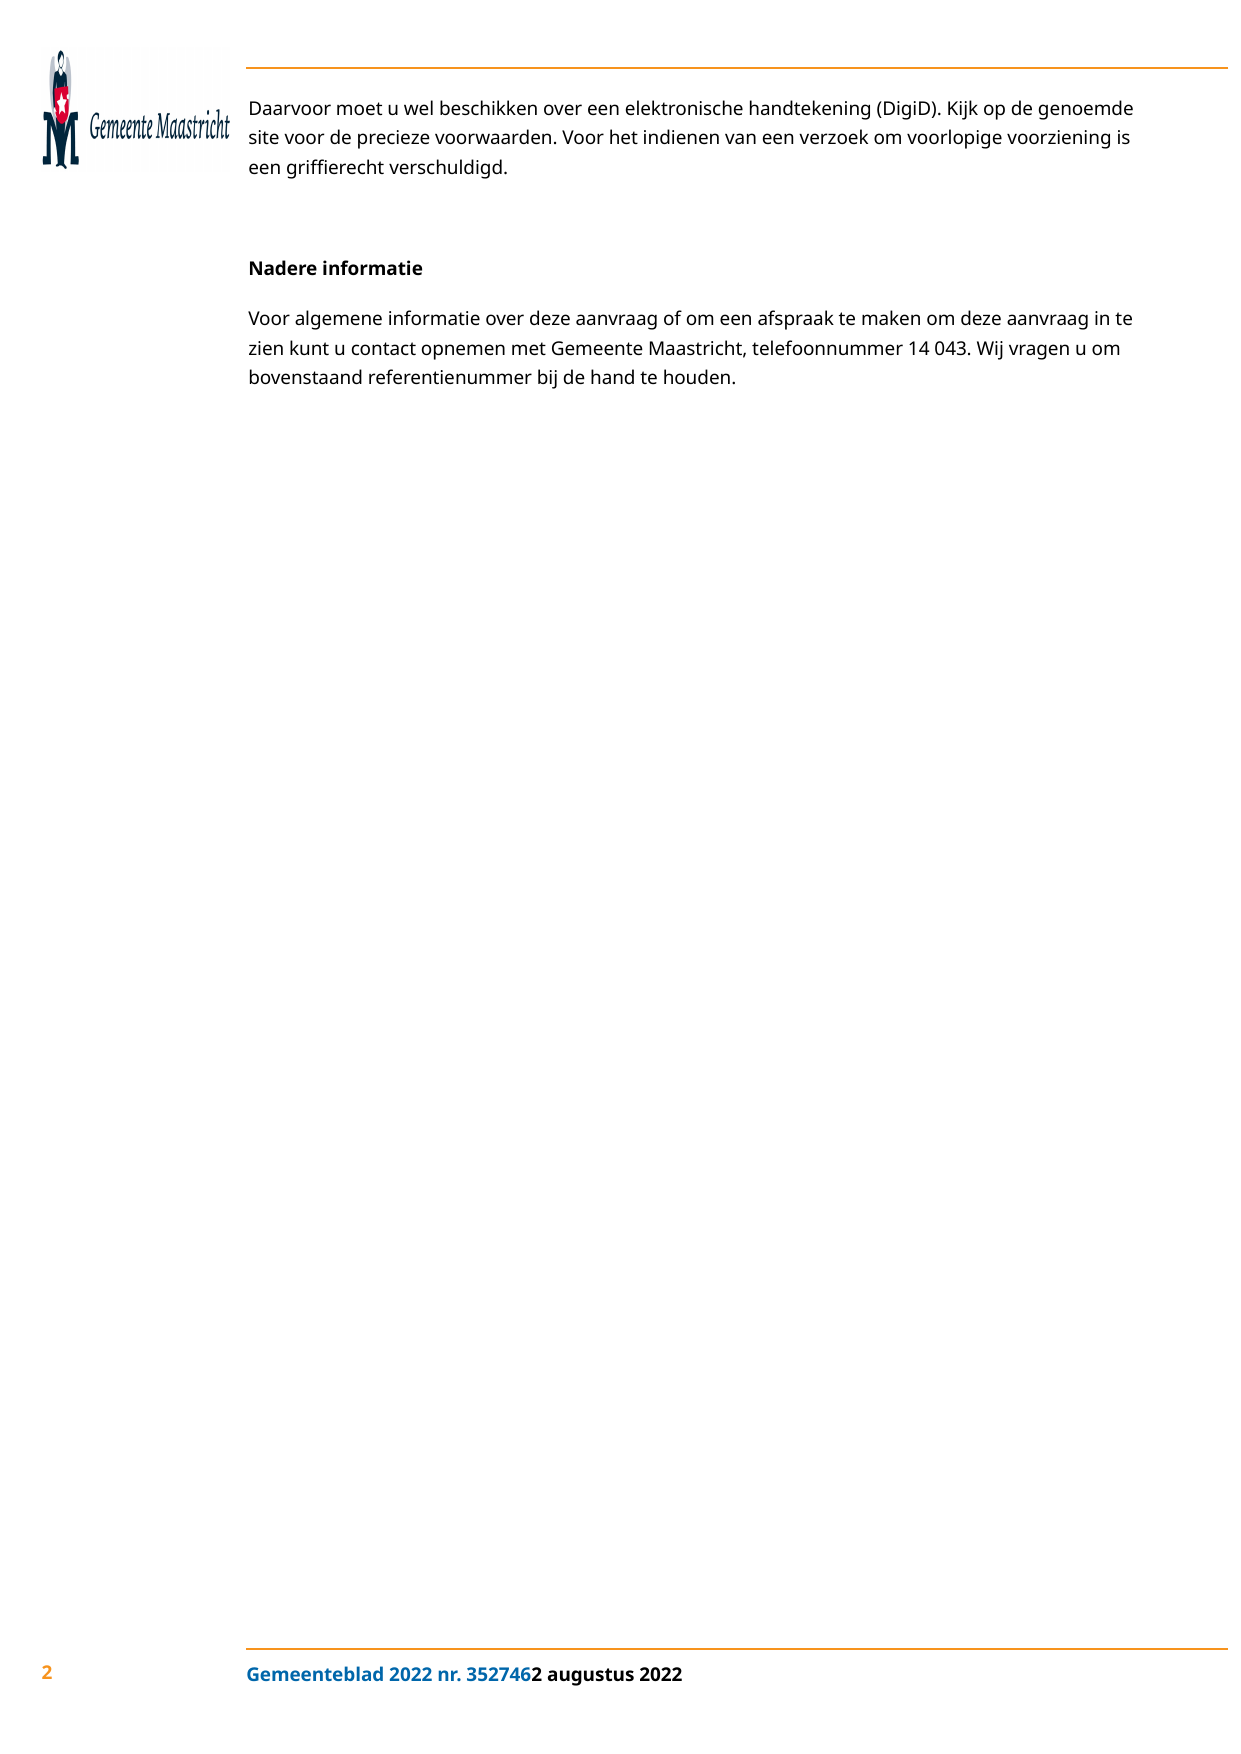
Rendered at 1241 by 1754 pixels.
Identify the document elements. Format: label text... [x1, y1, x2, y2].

text Nadere informatie [248, 255, 1152, 281]
picture [41, 47, 231, 172]
text Voor algemene informatie over deze aanvraag of om een afspraak te maken om deze aanvraag in te zien kunt u contact opnemen met Gemeente Maastricht, telefoonnummer 14 043. Wij vragen u om bovenstaand referentienummer bij de hand te houden. [248, 305, 1152, 390]
text Daarvoor moet u wel beschikken over een elektronische handtekening (DigiD). Kijk op de genoemde site voor de precieze voorwaarden. Voor het indienen van een verzoek om voorlopige voorziening is een griffierecht verschuldigd. [248, 95, 1152, 180]
